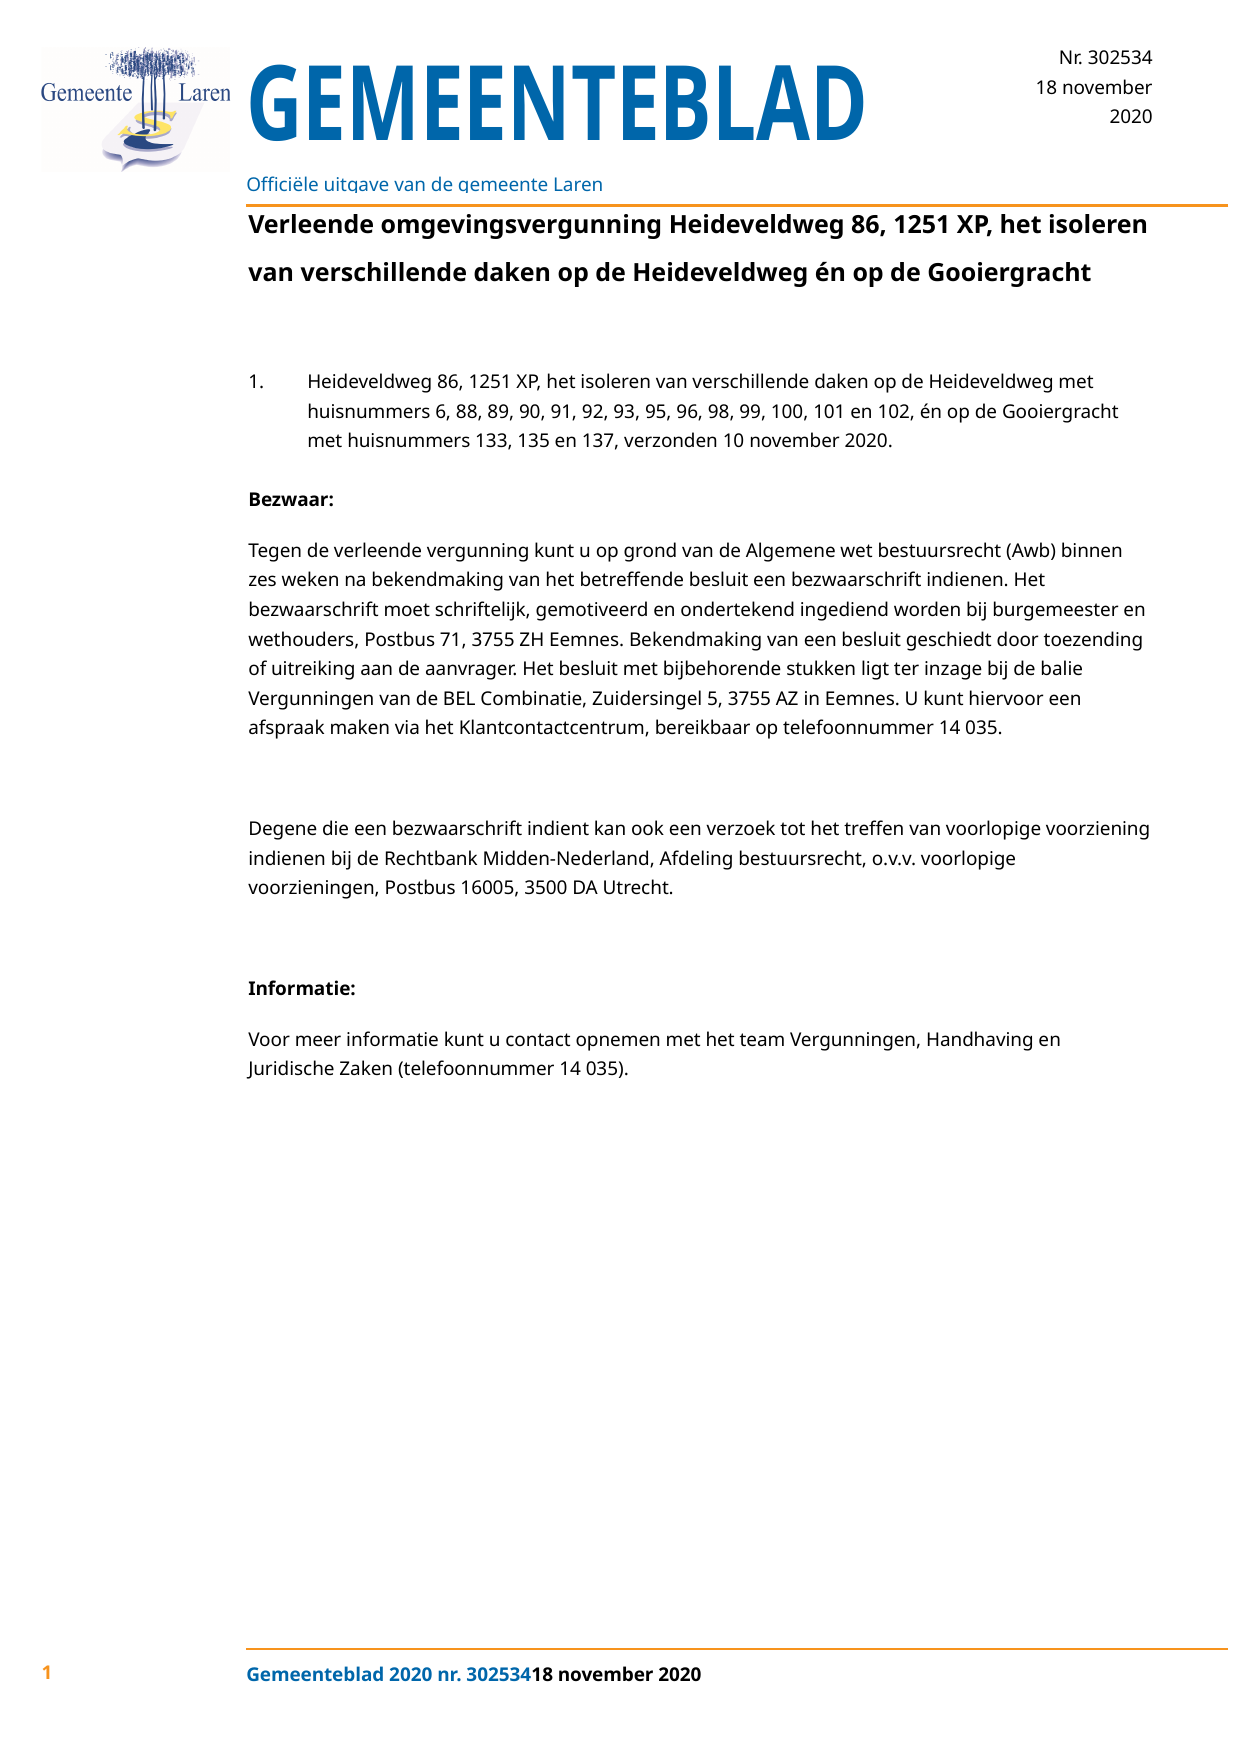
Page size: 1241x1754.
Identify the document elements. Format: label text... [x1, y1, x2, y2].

text Tegen de verleende vergunning kunt u op grond van de Algemene wet bestuursrecht (Awb) binnen zes weken na bekendmaking van het betreffende besluit een bezwaarschrift indienen. Het bezwaarschrift moet schriftelijk, gemotiveerd en ondertekend ingediend worden bij burgemeester en wethouders, Postbus 71, 3755 ZH Eemnes. Bekendmaking van een besluit geschiedt door toezending of uitreiking aan de aanvrager. Het besluit met bijbehorende stukken ligt ter inzage bij de balie Vergunningen van de BEL Combinatie, Zuidersingel 5, 3755 AZ in Eemnes. U kunt hiervoor een afspraak maken via het Klantcontactcentrum, bereikbaar op telefoonnummer 14 035. [248, 537, 1152, 740]
picture [41, 47, 231, 172]
text Degene die een bezwaarschrift indient kan ook een verzoek tot het treffen van voorlopige voorziening indienen bij de Rechtbank Midden-Nederland, Afdeling bestuursrecht, o.v.v. voorlopige voorzieningen, Postbus 16005, 3500 DA Utrecht. [248, 815, 1152, 900]
list Heideveldweg 86, 1251 XP, het isoleren van verschillende daken op de Heideveldweg met huisnummers 6, 88, 89, 90, 91, 92, 93, 95, 96, 98, 99, 100, 101 en 102, én op de Gooiergracht met huisnummers 133, 135 en 137, verzonden 10 november 2020. [248, 368, 1152, 453]
text Informatie: [248, 975, 1152, 1001]
text Verleende omgevingsvergunning Heideveldweg 86, 1251 XP, het isoleren van verschillende daken op de Heideveldweg én op de Gooiergracht [248, 207, 1152, 288]
text Bezwaar: [248, 487, 1152, 512]
text Voor meer informatie kunt u contact opnemen met het team Vergunningen, Handhaving en Juridische Zaken (telefoonnummer 14 035). [248, 1026, 1152, 1081]
